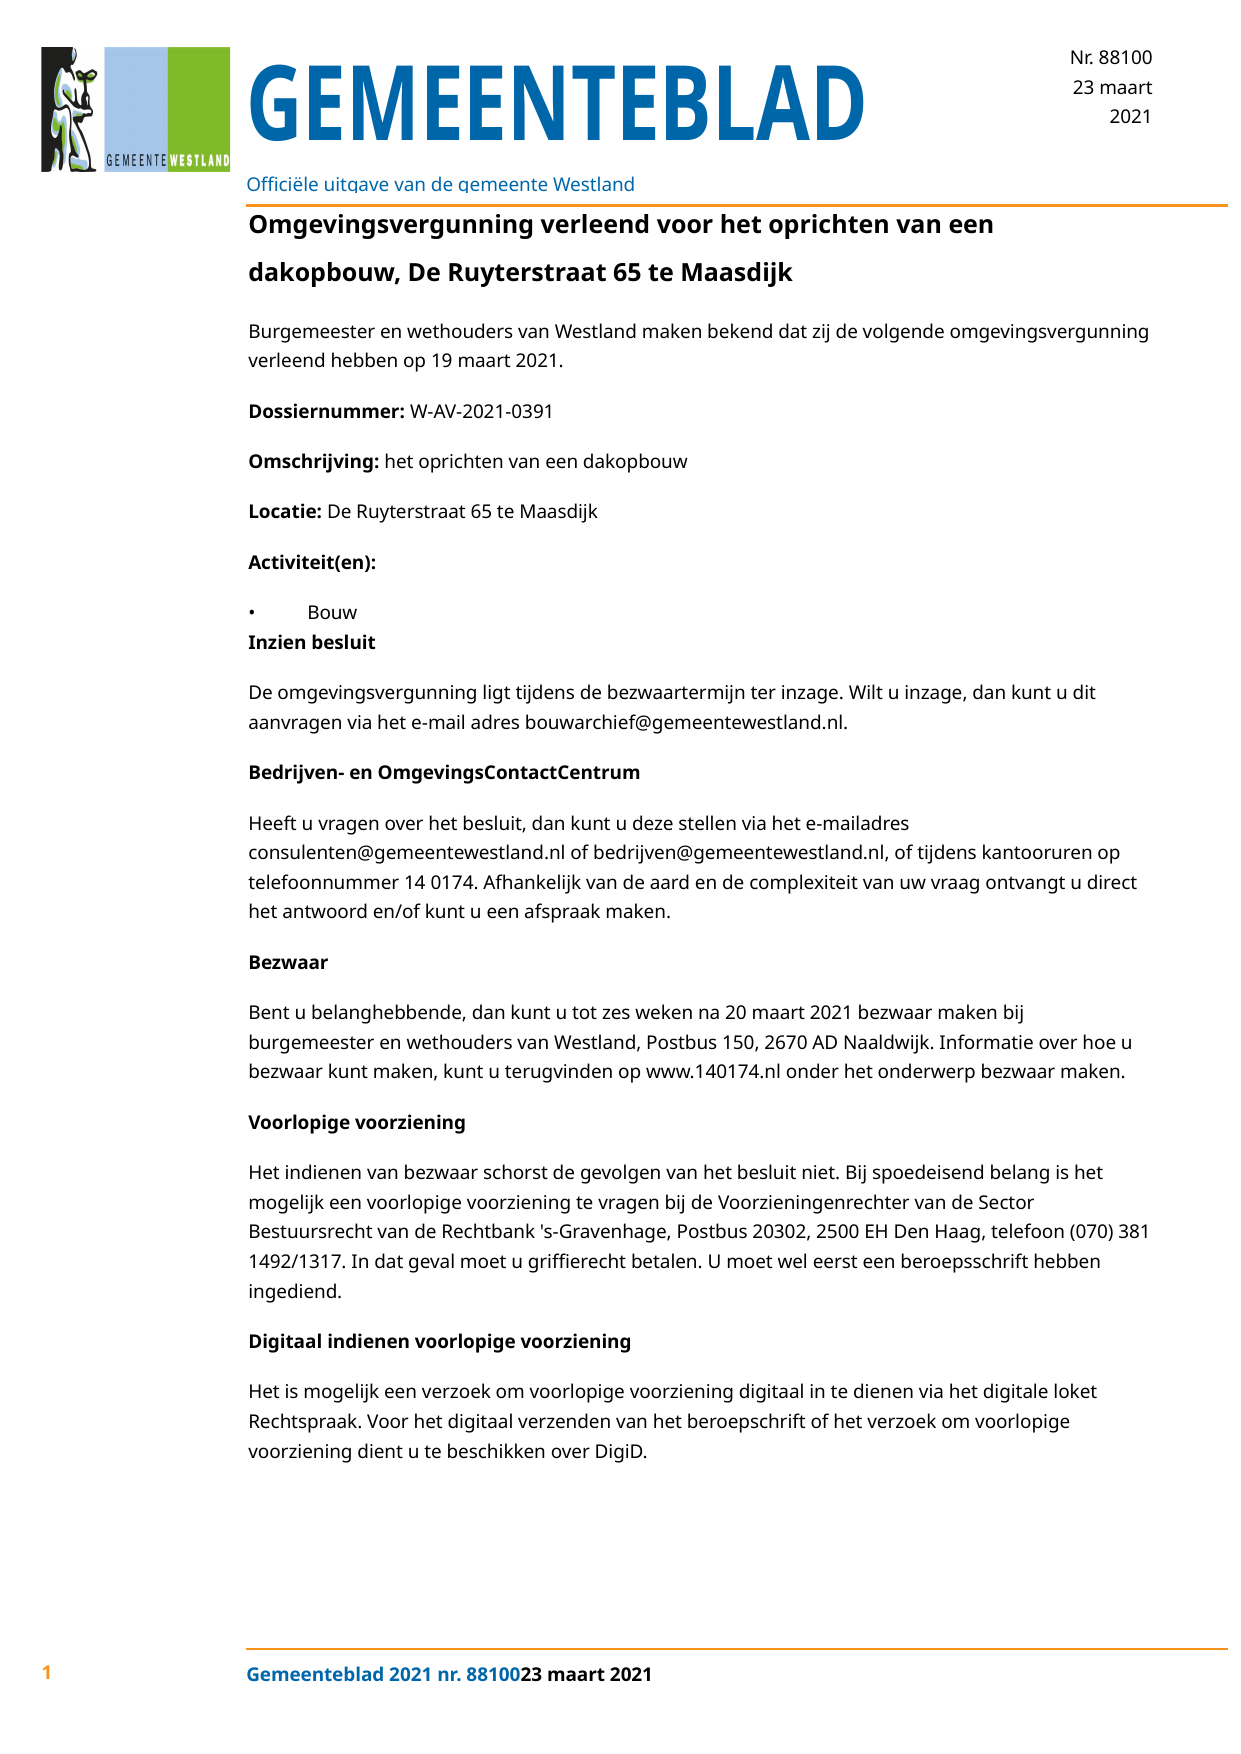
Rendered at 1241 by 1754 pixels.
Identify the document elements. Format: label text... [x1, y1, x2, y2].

list Bouw [248, 599, 1152, 625]
text Activiteit(en): [248, 549, 1152, 575]
text Bedrijven- en OmgevingsContactCentrum [248, 759, 1152, 785]
text Bezwaar [248, 949, 1152, 975]
text Het indienen van bezwaar schorst de gevolgen van het besluit niet. Bij spoedeisend belang is het mogelijk een voorlopige voorziening te vragen bij de Voorzieningenrechter van de Sector Bestuursrecht van de Rechtbank 's-Gravenhage, Postbus 20302, 2500 EH Den Haag, telefoon (070) 381 1492/1317. In dat geval moet u griffierecht betalen. U moet wel eerst een beroepsschrift hebben ingediend. [248, 1159, 1152, 1304]
text Burgemeester en wethouders van Westland maken bekend dat zij de volgende omgevingsvergunning verleend hebben op 19 maart 2021. [248, 318, 1152, 373]
text Voorlopige voorziening [248, 1109, 1152, 1135]
text Inzien besluit [248, 629, 1152, 655]
text Omgevingsvergunning verleend voor het oprichten van een dakopbouw, De Ruyterstraat 65 te Maasdijk [248, 207, 1152, 288]
text Bent u belanghebbende, dan kunt u tot zes weken na 20 maart 2021 bezwaar maken bij burgemeester en wethouders van Westland, Postbus 150, 2670 AD Naaldwijk. Informatie over hoe u bezwaar kunt maken, kunt u terugvinden op www.140174.nl onder het onderwerp bezwaar maken. [248, 999, 1152, 1084]
text Dossiernummer: W-AV-2021-0391 [248, 398, 1152, 424]
text Heeft u vragen over het besluit, dan kunt u deze stellen via het e-mailadres consulenten@gemeentewestland.nl of bedrijven@gemeentewestland.nl, of tijdens kantooruren op telefoonnummer 14 0174. Afhankelijk van de aard en de complexiteit van uw vraag ontvangt u direct het antwoord en/of kunt u een afspraak maken. [248, 810, 1152, 924]
text De omgevingsvergunning ligt tijdens de bezwaartermijn ter inzage. Wilt u inzage, dan kunt u dit aanvragen via het e-mail adres bouwarchief@gemeentewestland.nl. [248, 679, 1152, 735]
text Digitaal indienen voorlopige voorziening [248, 1328, 1152, 1354]
picture [41, 47, 231, 172]
text Het is mogelijk een verzoek om voorlopige voorziening digitaal in te dienen via het digitale loket Rechtspraak. Voor het digitaal verzenden van het beroepschrift of het verzoek om voorlopige voorziening dient u te beschikken over DigiD. [248, 1379, 1152, 1464]
text Omschrijving: het oprichten van een dakopbouw [248, 448, 1152, 474]
text Locatie: De Ruyterstraat 65 te Maasdijk [248, 499, 1152, 524]
